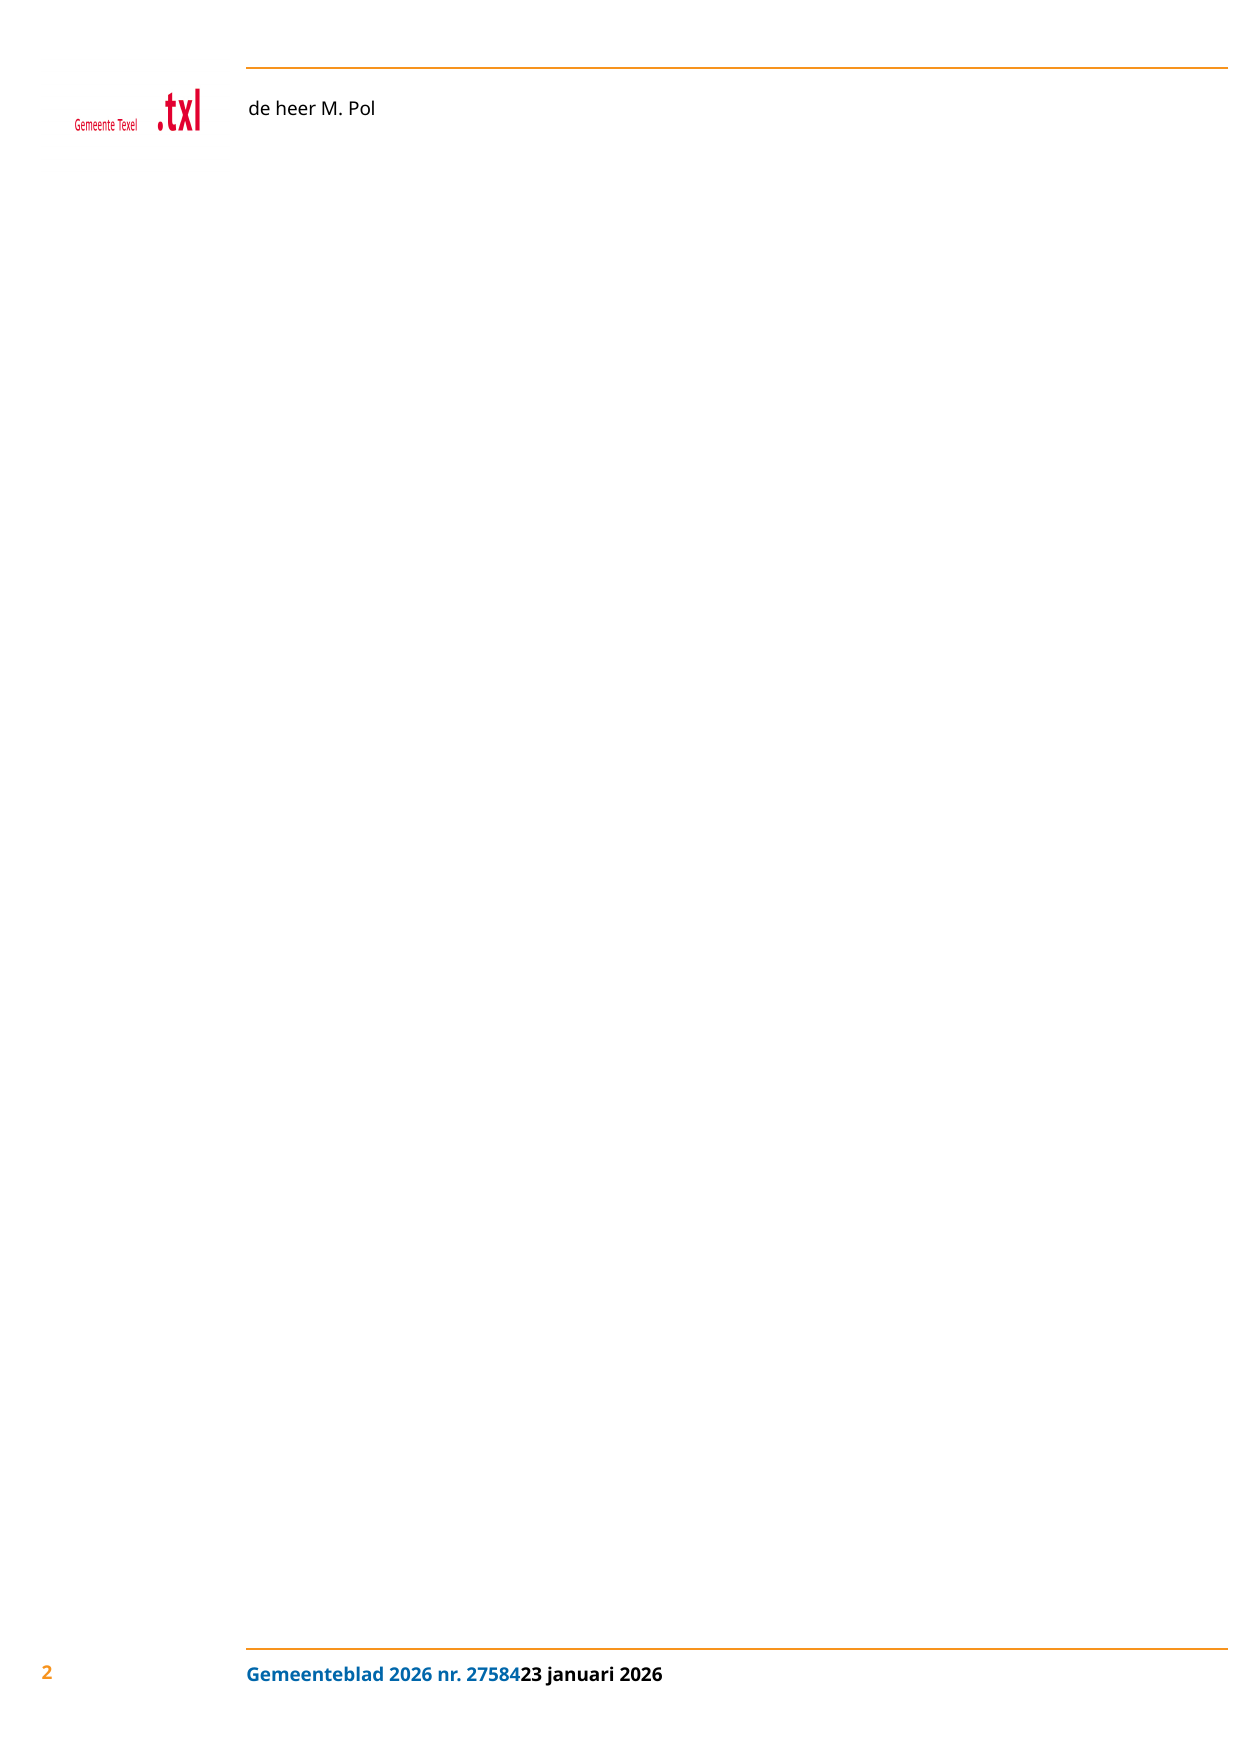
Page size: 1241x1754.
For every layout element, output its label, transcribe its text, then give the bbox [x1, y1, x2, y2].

picture [41, 47, 231, 172]
text de heer M. Pol [248, 95, 1152, 121]
